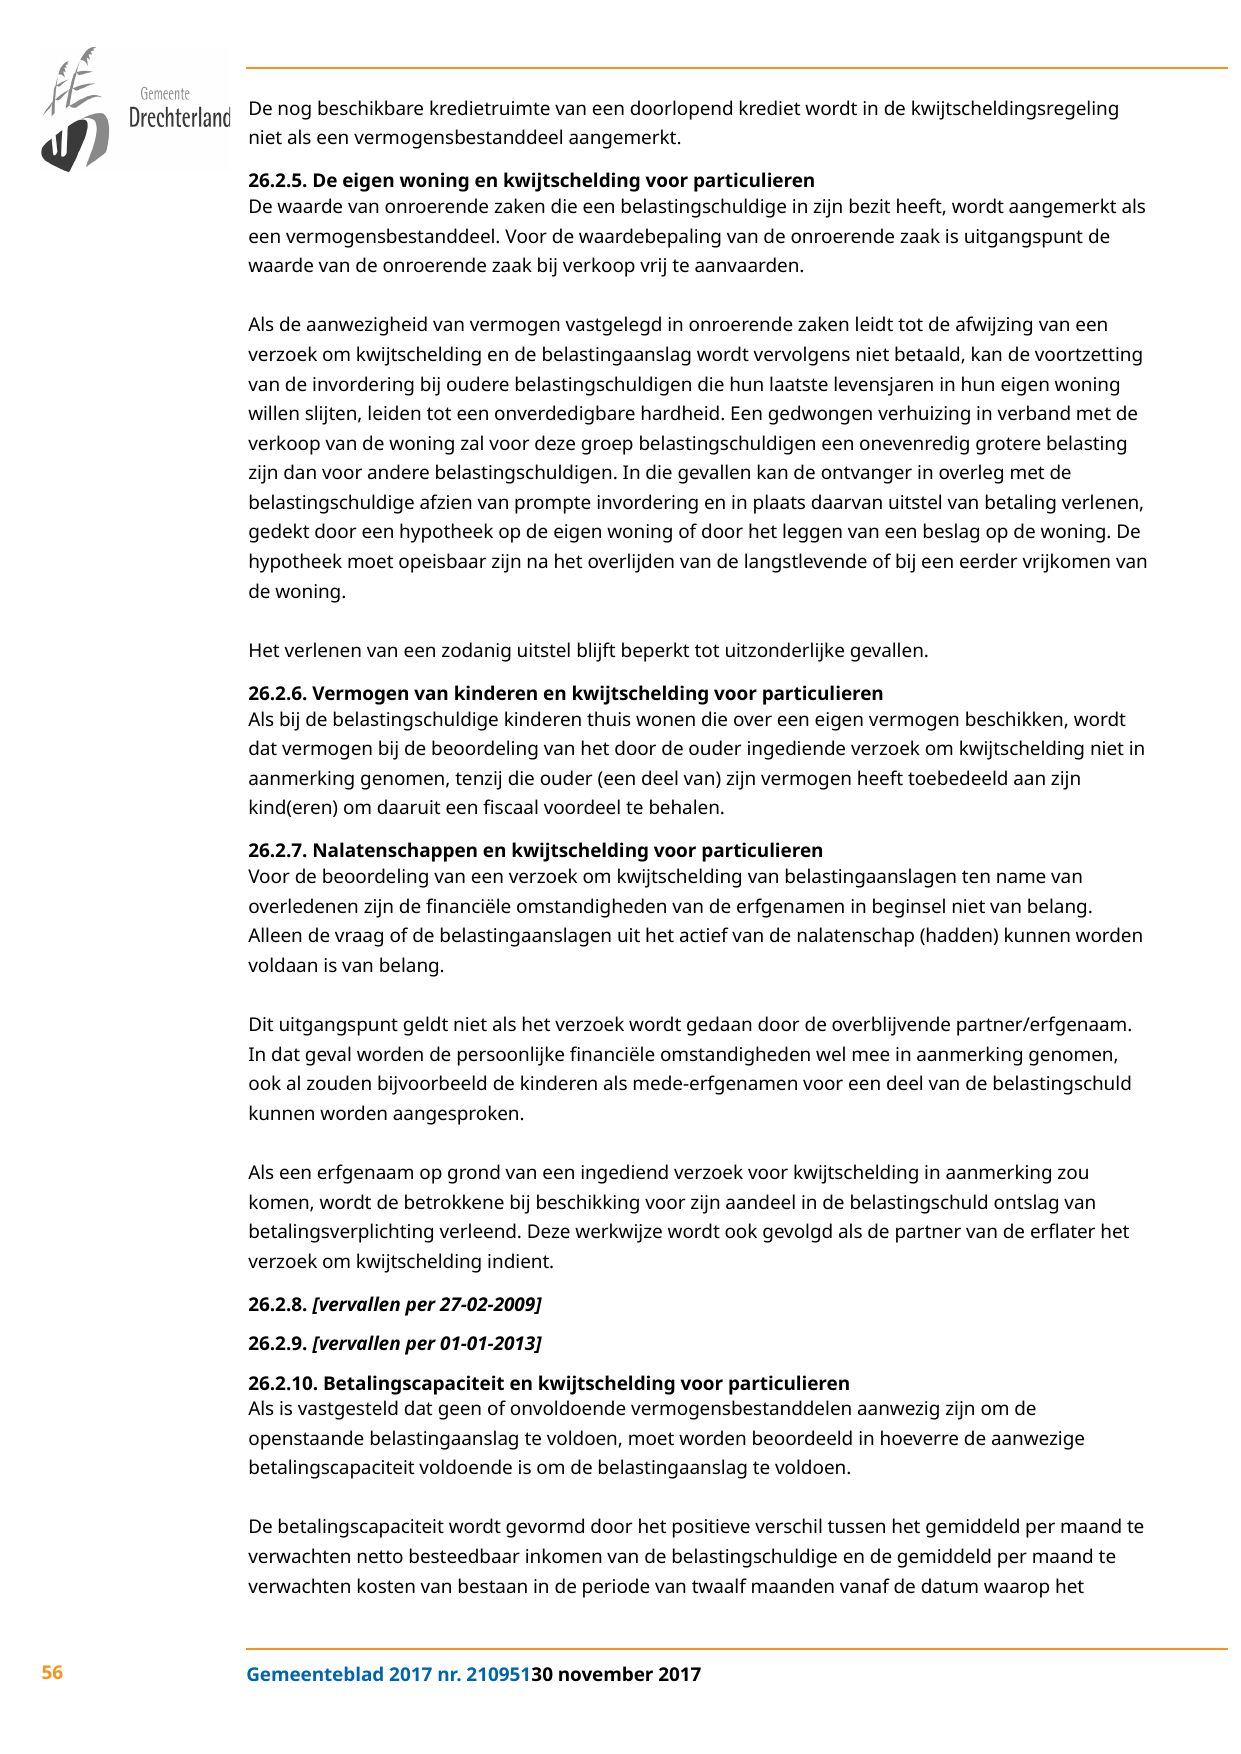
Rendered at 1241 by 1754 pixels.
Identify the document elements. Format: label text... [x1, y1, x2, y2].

text Het verlenen van een zodanig uitstel blijft beperkt tot uitzonderlijke gevallen. [248, 637, 1152, 663]
picture [41, 47, 231, 172]
text Als een erfgenaam op grond van een ingediend verzoek voor kwijtschelding in aanmerking zou komen, wordt de betrokkene bij beschikking voor zijn aandeel in de belastingschuld ontslag van betalingsverplichting verleend. Deze werkwijze wordt ook gevolgd als de partner van de erflater het verzoek om kwijtschelding indient. [248, 1159, 1152, 1274]
text 26.2.10. Betalingscapaciteit en kwijtschelding voor particulieren [248, 1370, 1152, 1395]
text De betalingscapaciteit wordt gevormd door het positieve verschil tussen het gemiddeld per maand te verwachten netto besteedbaar inkomen van de belastingschuldige en de gemiddeld per maand te verwachten kosten van bestaan in de periode van twaalf maanden vanaf de datum waarop het [248, 1514, 1152, 1599]
text 26.2.8. [vervallen per 27-02-2009] [248, 1291, 1152, 1317]
text Voor de beoordeling van een verzoek om kwijtschelding van belastingaanslagen ten name van overledenen zijn de financiële omstandigheden van de erfgenamen in beginsel niet van belang. Alleen de vraag of de belastingaanslagen uit het actief van de nalatenschap (hadden) kunnen worden voldaan is van belang. [248, 863, 1152, 978]
text De nog beschikbare kredietruimte van een doorlopend krediet wordt in de kwijtscheldingsregeling niet als een vermogensbestanddeel aangemerkt. [248, 95, 1152, 150]
text 26.2.7. Nalatenschappen en kwijtschelding voor particulieren [248, 838, 1152, 863]
text Dit uitgangspunt geldt niet als het verzoek wordt gedaan door de overblijvende partner/erfgenaam. In dat geval worden de persoonlijke financiële omstandigheden wel mee in aanmerking genomen, ook al zouden bijvoorbeeld de kinderen als mede-erfgenamen voor een deel van de belastingschuld kunnen worden aangesproken. [248, 1011, 1152, 1126]
text 26.2.5. De eigen woning en kwijtschelding voor particulieren [248, 167, 1152, 193]
text Als bij de belastingschuldige kinderen thuis wonen die over een eigen vermogen beschikken, wordt dat vermogen bij de beoordeling van het door de ouder ingediende verzoek om kwijtschelding niet in aanmerking genomen, tenzij die ouder (een deel van) zijn vermogen heeft toebedeeld aan zijn kind(eren) om daaruit een fiscaal voordeel te behalen. [248, 706, 1152, 820]
text De waarde van onroerende zaken die een belastingschuldige in zijn bezit heeft, wordt aangemerkt als een vermogensbestanddeel. Voor de waardebepaling van de onroerende zaak is uitgangspunt de waarde van de onroerende zaak bij verkoop vrij te aanvaarden. [248, 193, 1152, 278]
text 26.2.9. [vervallen per 01-01-2013] [248, 1330, 1152, 1356]
text Als is vastgesteld dat geen of onvoldoende vermogensbestanddelen aanwezig zijn om de openstaande belastingaanslag te voldoen, moet worden beoordeeld in hoeverre de aanwezige betalingscapaciteit voldoende is om de belastingaanslag te voldoen. [248, 1395, 1152, 1480]
text 26.2.6. Vermogen van kinderen en kwijtschelding voor particulieren [248, 680, 1152, 706]
text Als de aanwezigheid van vermogen vastgelegd in onroerende zaken leidt tot de afwijzing van een verzoek om kwijtschelding en de belastingaanslag wordt vervolgens niet betaald, kan de voortzetting van de invordering bij oudere belastingschuldigen die hun laatste levensjaren in hun eigen woning willen slijten, leiden tot een onverdedigbare hardheid. Een gedwongen verhuizing in verband met de verkoop van de woning zal voor deze groep belastingschuldigen een onevenredig grotere belasting zijn dan voor andere belastingschuldigen. In die gevallen kan de ontvanger in overleg met de belastingschuldige afzien van prompte invordering en in plaats daarvan uitstel van betaling verlenen, gedekt door een hypotheek op de eigen woning of door het leggen van een beslag op de woning. De hypotheek moet opeisbaar zijn na het overlijden van de langstlevende of bij een eerder vrijkomen van de woning. [248, 312, 1152, 603]
